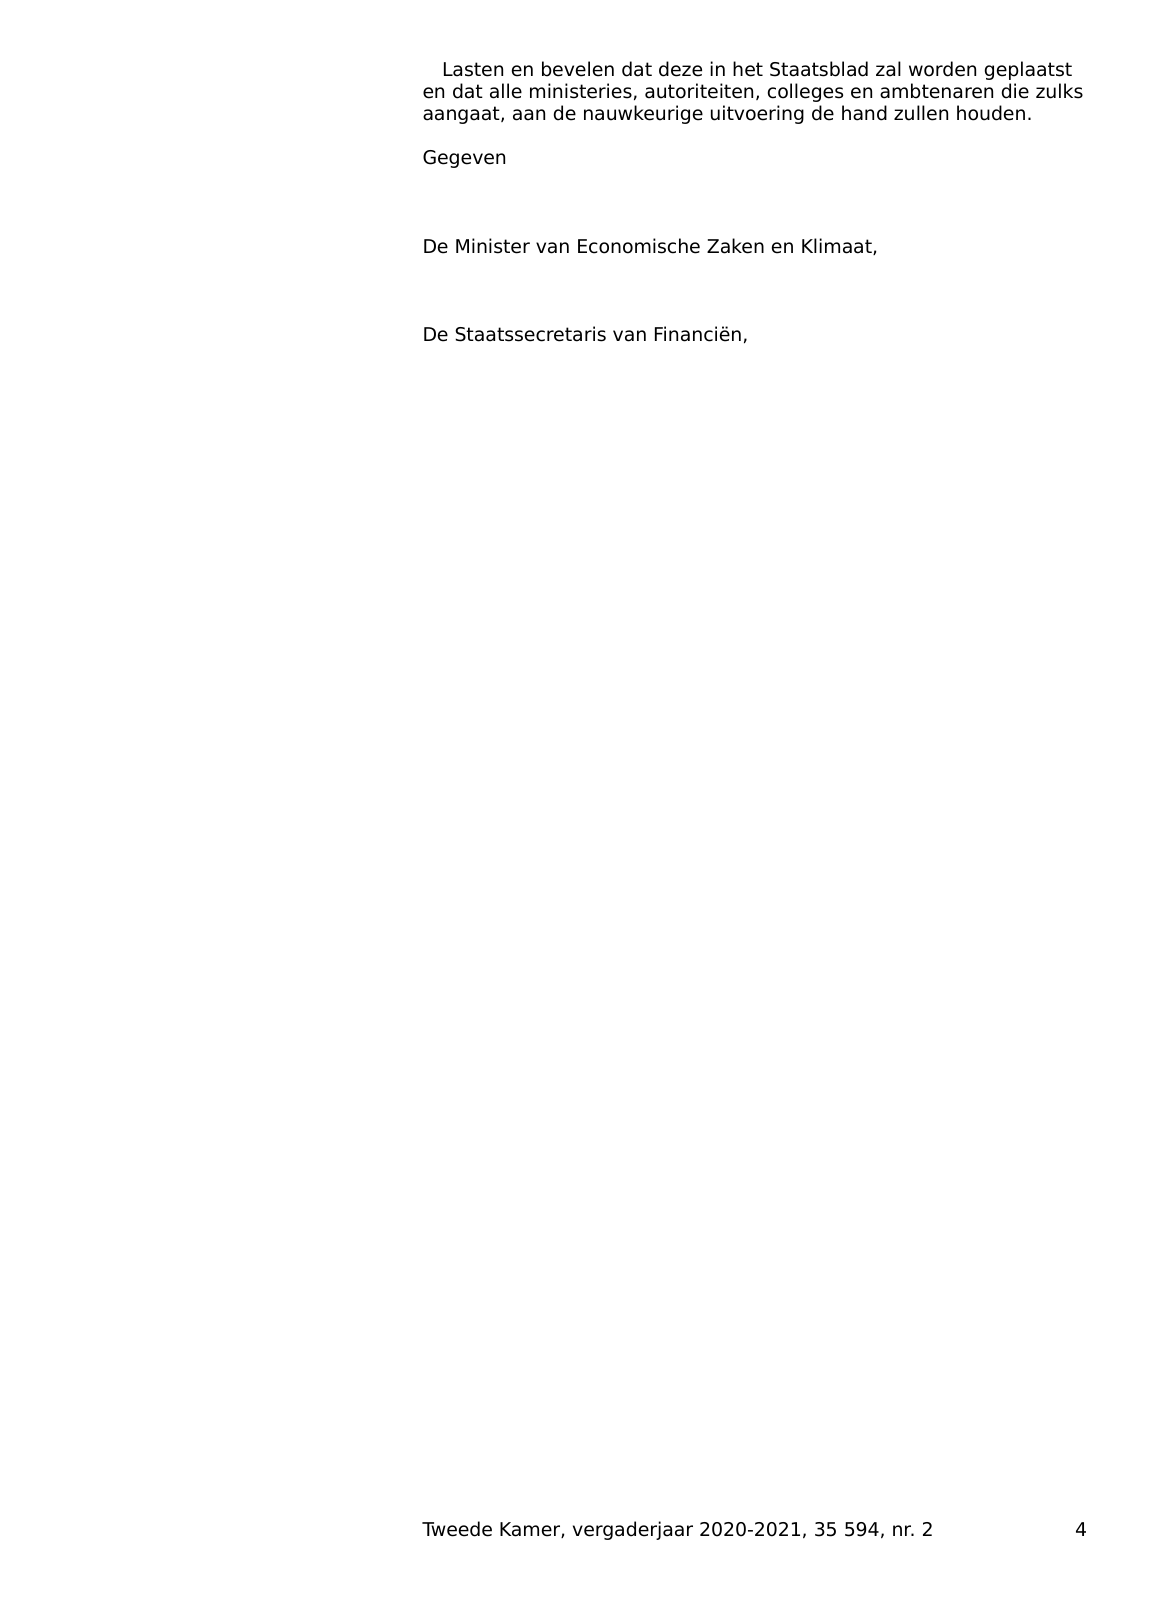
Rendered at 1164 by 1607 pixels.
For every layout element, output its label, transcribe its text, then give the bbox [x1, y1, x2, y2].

text Gegeven [422, 147, 1087, 169]
text Lasten en bevelen dat deze in het Staatsblad zal worden geplaatst en dat alle ministeries, autoriteiten, colleges en ambtenaren die zulks aangaat, aan de nauwkeurige uitvoering de hand zullen houden. [422, 59, 1087, 125]
text De Minister van Economische Zaken en Klimaat, [422, 236, 1087, 258]
text De Staatssecretaris van Financiën, [422, 324, 1087, 346]
